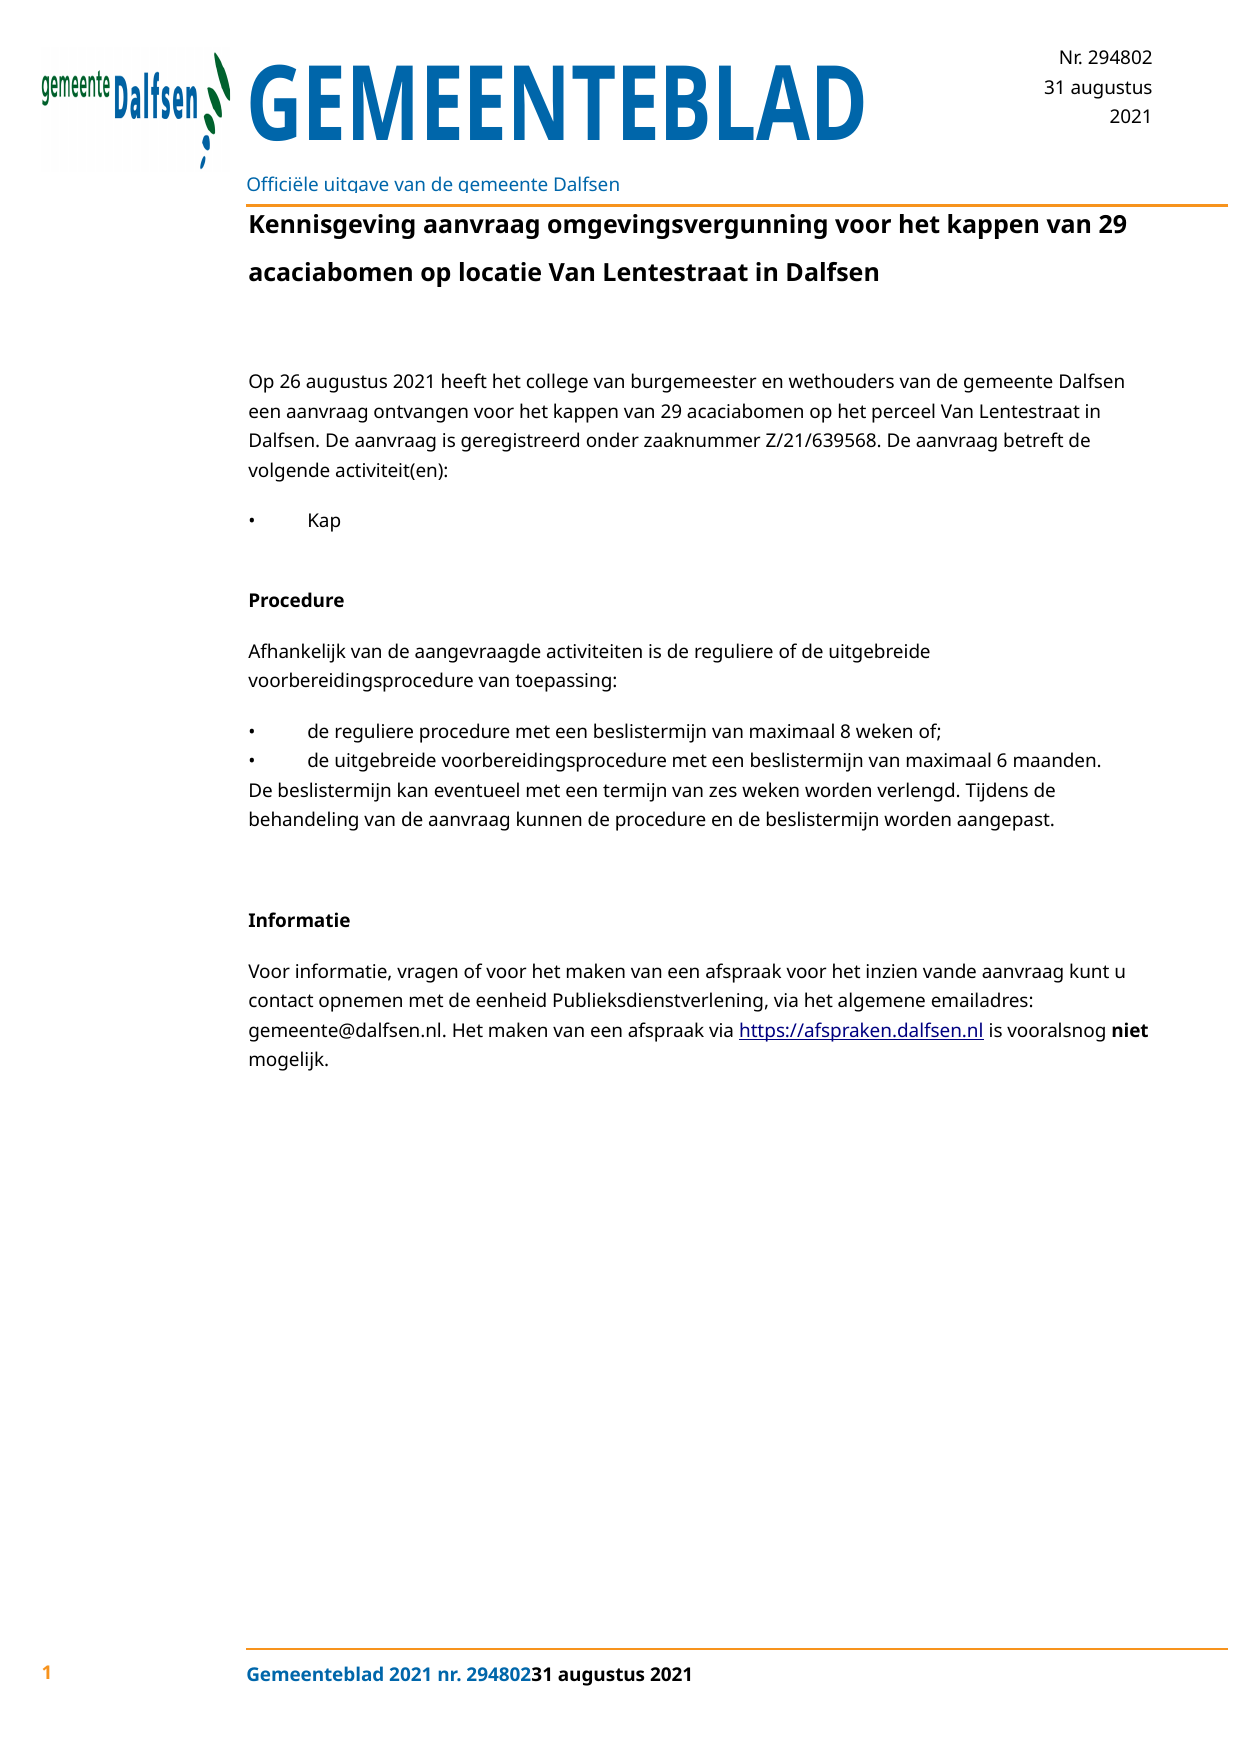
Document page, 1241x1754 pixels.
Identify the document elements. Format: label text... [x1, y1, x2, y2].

picture [41, 47, 231, 172]
text Afhankelijk van de aangevraagde activiteiten is de reguliere of de uitgebreide voorbereidingsprocedure van toepassing: [248, 638, 1152, 693]
text Voor informatie, vragen of voor het maken van een afspraak voor het inzien vande aanvraag kunt u contact opnemen met de eenheid Publieksdienstverlening, via het algemene emailadres: gemeente@dalfsen.nl. Het maken van een afspraak via https://afspraken.dalfsen.nl is vooralsnog niet mogelijk. [248, 958, 1152, 1072]
text Procedure [248, 587, 1152, 613]
list de reguliere procedure met een beslistermijn van maximaal 8 weken of; [248, 718, 1152, 744]
list Kap [248, 507, 1152, 533]
text Kennisgeving aanvraag omgevingsvergunning voor het kappen van 29 acaciabomen op locatie Van Lentestraat in Dalfsen [248, 207, 1152, 288]
text Informatie [248, 907, 1152, 933]
text De beslistermijn kan eventueel met een termijn van zes weken worden verlengd. Tijdens de behandeling van de aanvraag kunnen de procedure en de beslistermijn worden aangepast. [248, 777, 1152, 832]
text Op 26 augustus 2021 heeft het college van burgemeester en wethouders van de gemeente Dalfsen een aanvraag ontvangen voor het kappen van 29 acaciabomen op het perceel Van Lentestraat in Dalfsen. De aanvraag is geregistreerd onder zaaknummer Z/21/639568. De aanvraag betreft de volgende activiteit(en): [248, 368, 1152, 483]
list de uitgebreide voorbereidingsprocedure met een beslistermijn van maximaal 6 maanden. [248, 747, 1152, 773]
